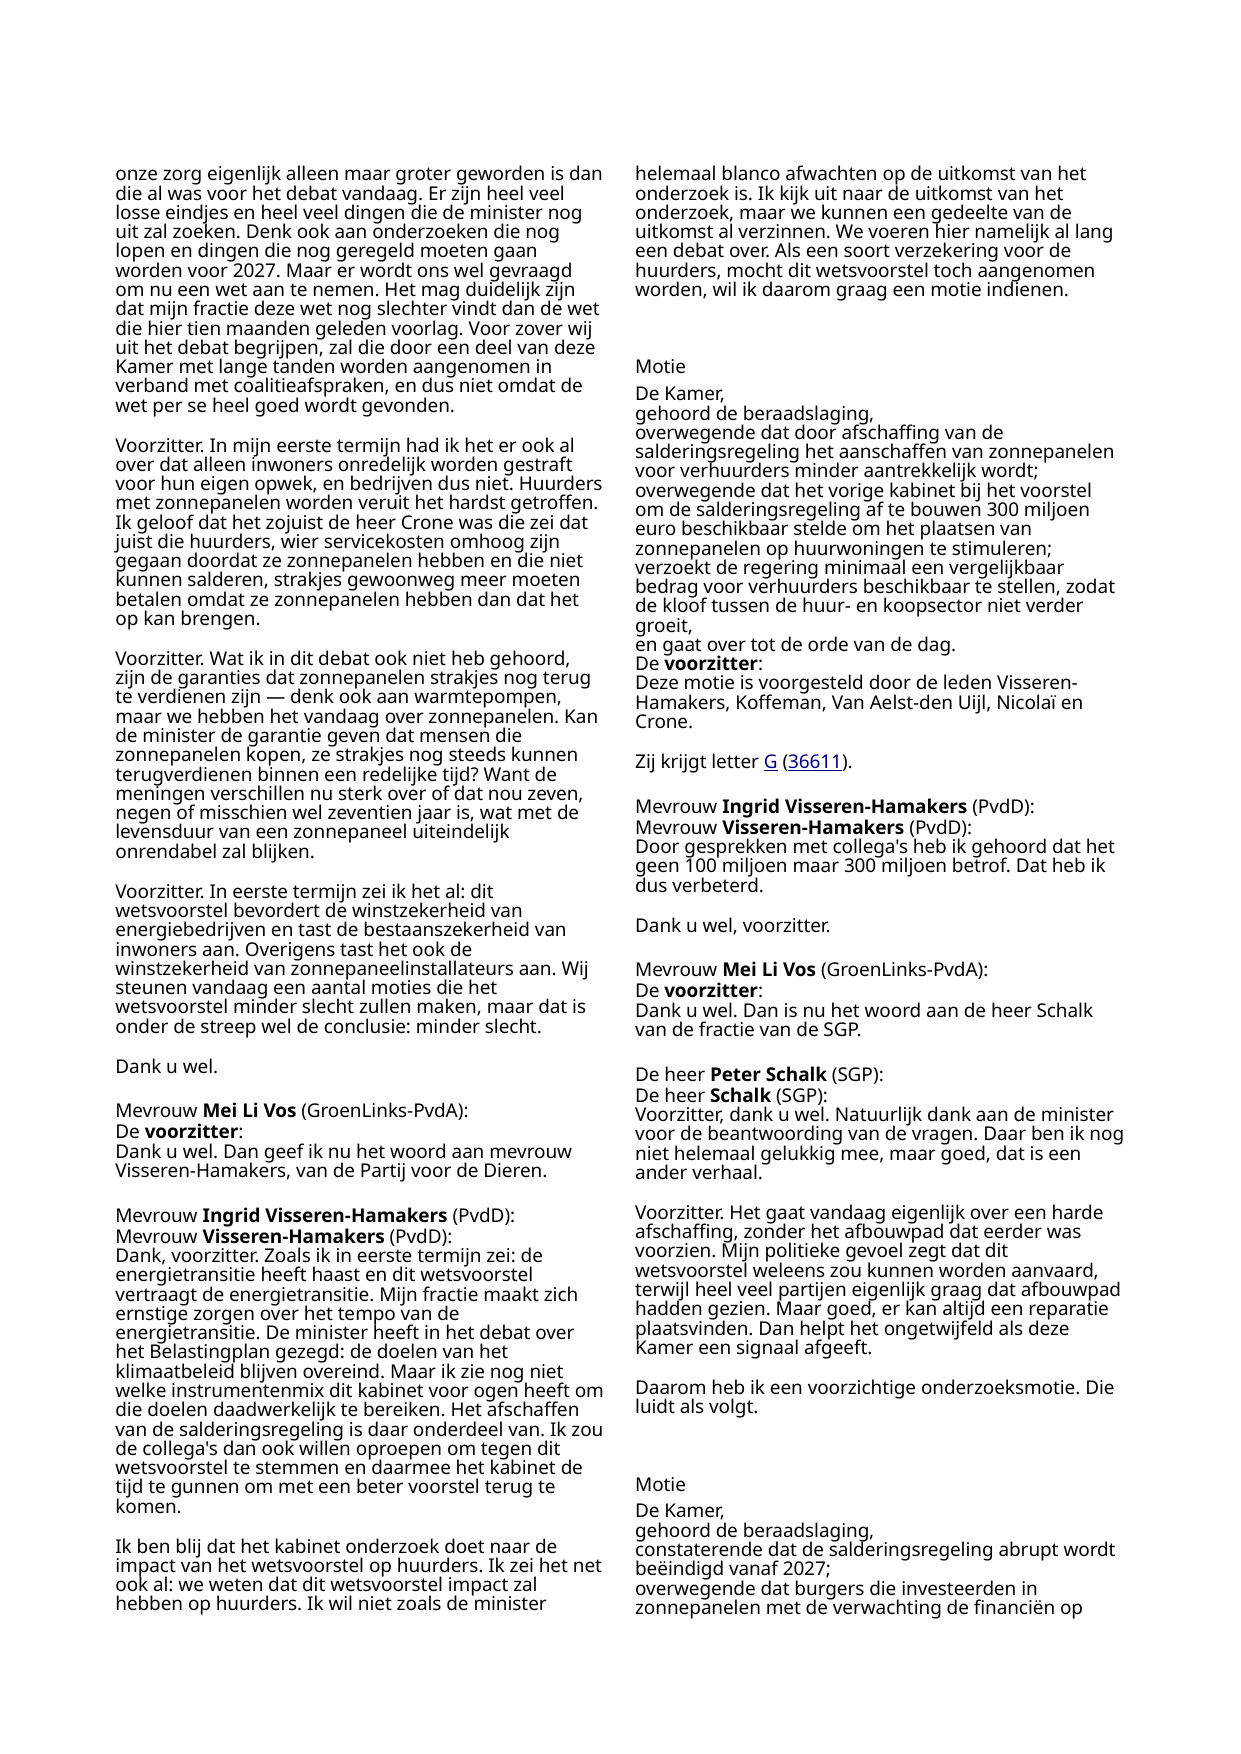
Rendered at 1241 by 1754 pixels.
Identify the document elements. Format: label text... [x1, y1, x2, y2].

text Dank, voorzitter. Zoals ik in eerste termijn zei: de energietransitie heeft haast en dit wetsvoorstel vertraagt de energietransitie. Mijn fractie maakt zich ernstige zorgen over het tempo van de energietransitie. De minister heeft in het debat over het Belastingplan gezegd: de doelen van het klimaatbeleid blijven overeind. Maar ik zie nog niet welke instrumentenmix dit kabinet voor ogen heeft om die doelen daadwerkelijk te bereiken. Het afschaffen van de salderingsregeling is daar onderdeel van. Ik zou de collega's dan ook willen oproepen om tegen dit wetsvoorstel te stemmen en daarmee het kabinet de tijd te gunnen om met een beter voorstel terug te komen. [115, 1247, 605, 1517]
text Motie [635, 1471, 1125, 1496]
text en gaat over tot de orde van de dag. [635, 636, 1125, 655]
text Door gesprekken met collega's heb ik gehoord dat het geen 100 miljoen maar 300 miljoen betrof. Dat heb ik dus verbeterd. [635, 838, 1125, 896]
text Mevrouw Visseren-Hamakers (PvdD): [635, 819, 1125, 838]
text Voorzitter. In mijn eerste termijn had ik het er ook al over dat alleen inwoners onredelijk worden gestraft voor hun eigen opwek, en bedrijven dus niet. Huurders met zonnepanelen worden veruit het hardst getroffen. Ik geloof dat het zojuist de heer Crone was die zei dat juist die huurders, wier servicekosten omhoog zijn gegaan doordat ze zonnepanelen hebben en die niet kunnen salderen, strakjes gewoonweg meer moeten betalen omdat ze zonnepanelen hebben dan dat het op kan brengen. [115, 437, 605, 629]
text overwegende dat door afschaffing van de salderingsregeling het aanschaffen van zonnepanelen voor verhuurders minder aantrekkelijk wordt; [635, 424, 1125, 482]
text verzoekt de regering minimaal een vergelijkbaar bedrag voor verhuurders beschikbaar te stellen, zodat de kloof tussen de huur- en koopsector niet verder groeit, [635, 559, 1125, 636]
text Mevrouw Ingrid Visseren-Hamakers (PvdD): [115, 1202, 605, 1228]
text De Kamer, [635, 385, 1125, 404]
text Mevrouw Mei Li Vos (GroenLinks-PvdA): [635, 957, 1125, 982]
text De Kamer, [635, 1502, 1125, 1522]
text Dank u wel, voorzitter. [635, 917, 1125, 936]
text gehoord de beraadslaging, [635, 1522, 1125, 1541]
text overwegende dat burgers die investeerden in zonnepanelen met de verwachting de financiën op [635, 1579, 1125, 1618]
text De heer Peter Schalk (SGP): [635, 1061, 1125, 1087]
text Mevrouw Mei Li Vos (GroenLinks-PvdA): [115, 1098, 605, 1123]
text Voorzitter. Het gaat vandaag eigenlijk over een harde afschaffing, zonder het afbouwpad dat eerder was voorzien. Mijn politieke gevoel zegt dat dit wetsvoorstel weleens zou kunnen worden aanvaard, terwijl heel veel partijen eigenlijk graag dat afbouwpad hadden gezien. Maar goed, er kan altijd een reparatie plaatsvinden. Dan helpt het ongetwijfeld als deze Kamer een signaal afgeeft. [635, 1204, 1125, 1358]
text Daarom heb ik een voorzichtige onderzoeksmotie. Die luidt als volgt. [635, 1379, 1125, 1417]
text Dank u wel. Dan is nu het woord aan de heer Schalk van de fractie van de SGP. [635, 1002, 1125, 1040]
text Voorzitter. In eerste termijn zei ik het al: dit wetsvoorstel bevordert de winstzekerheid van energiebedrijven en tast de bestaanszekerheid van inwoners aan. Overigens tast het ook de winstzekerheid van zonnepaneelinstallateurs aan. Wij steunen vandaag een aantal moties die het wetsvoorstel minder slecht zullen maken, maar dat is onder de streep wel de conclusie: minder slecht. [115, 883, 605, 1037]
text Ik ben blij dat het kabinet onderzoek doet naar de impact van het wetsvoorstel op huurders. Ik zei het net ook al: we weten dat dit wetsvoorstel impact zal hebben op huurders. Ik wil niet zoals de minister [115, 1538, 605, 1615]
text Mevrouw Ingrid Visseren-Hamakers (PvdD): [635, 793, 1125, 819]
text Voorzitter, dank u wel. Natuurlijk dank aan de minister voor de beantwoording van de vragen. Daar ben ik nog niet helemaal gelukkig mee, maar goed, dat is een ander verhaal. [635, 1106, 1125, 1183]
text overwegende dat het vorige kabinet bij het voorstel om de salderingsregeling af te bouwen 300 miljoen euro beschikbaar stelde om het plaatsen van zonnepanelen op huurwoningen te stimuleren; [635, 482, 1125, 559]
text Mevrouw Visseren-Hamakers (PvdD): [115, 1228, 605, 1247]
text De heer Schalk (SGP): [635, 1087, 1125, 1106]
text Voorzitter. Wat ik in dit debat ook niet heb gehoord, zijn de garanties dat zonnepanelen strakjes nog terug te verdienen zijn — denk ook aan warmtepompen, maar we hebben het vandaag over zonnepanelen. Kan de minister de garantie geven dat mensen die zonnepanelen kopen, ze strakjes nog steeds kunnen terugverdienen binnen een redelijke tijd? Want de meningen verschillen nu sterk over of dat nou zeven, negen of misschien wel zeventien jaar is, wat met de levensduur van een zonnepaneel uiteindelijk onrendabel zal blijken. [115, 650, 605, 862]
text De voorzitter: [635, 982, 1125, 1002]
text Dank u wel. Dan geef ik nu het woord aan mevrouw Visseren-Hamakers, van de Partij voor de Dieren. [115, 1143, 605, 1181]
text constaterende dat de salderingsregeling abrupt wordt beëindigd vanaf 2027; [635, 1541, 1125, 1579]
text gehoord de beraadslaging, [635, 404, 1125, 424]
text onze zorg eigenlijk alleen maar groter geworden is dan die al was voor het debat vandaag. Er zijn heel veel losse eindjes en heel veel dingen die de minister nog uit zal zoeken. Denk ook aan onderzoeken die nog lopen en dingen die nog geregeld moeten gaan worden voor 2027. Maar er wordt ons wel gevraagd om nu een wet aan te nemen. Het mag duidelijk zijn dat mijn fractie deze wet nog slechter vindt dan de wet die hier tien maanden geleden voorlag. Voor zover wij uit het debat begrijpen, zal die door een deel van deze Kamer met lange tanden worden aangenomen in verband met coalitieafspraken, en dus niet omdat de wet per se heel goed wordt gevonden. [115, 165, 605, 416]
text De voorzitter: [635, 655, 1125, 674]
text Deze motie is voorgesteld door de leden Visseren-Hamakers, Koffeman, Van Aelst-den Uijl, Nicolaï en Crone. [635, 674, 1125, 732]
text Zij krijgt letter G (36611). [635, 753, 1125, 772]
text De voorzitter: [115, 1123, 605, 1143]
text helemaal blanco afwachten op de uitkomst van het onderzoek is. Ik kijk uit naar de uitkomst van het onderzoek, maar we kunnen een gedeelte van de uitkomst al verzinnen. We voeren hier namelijk al lang een debat over. Als een soort verzekering voor de huurders, mocht dit wetsvoorstel toch aangenomen worden, wil ik daarom graag een motie indienen. [635, 165, 1125, 300]
text Motie [635, 354, 1125, 379]
text Dank u wel. [115, 1058, 605, 1077]
